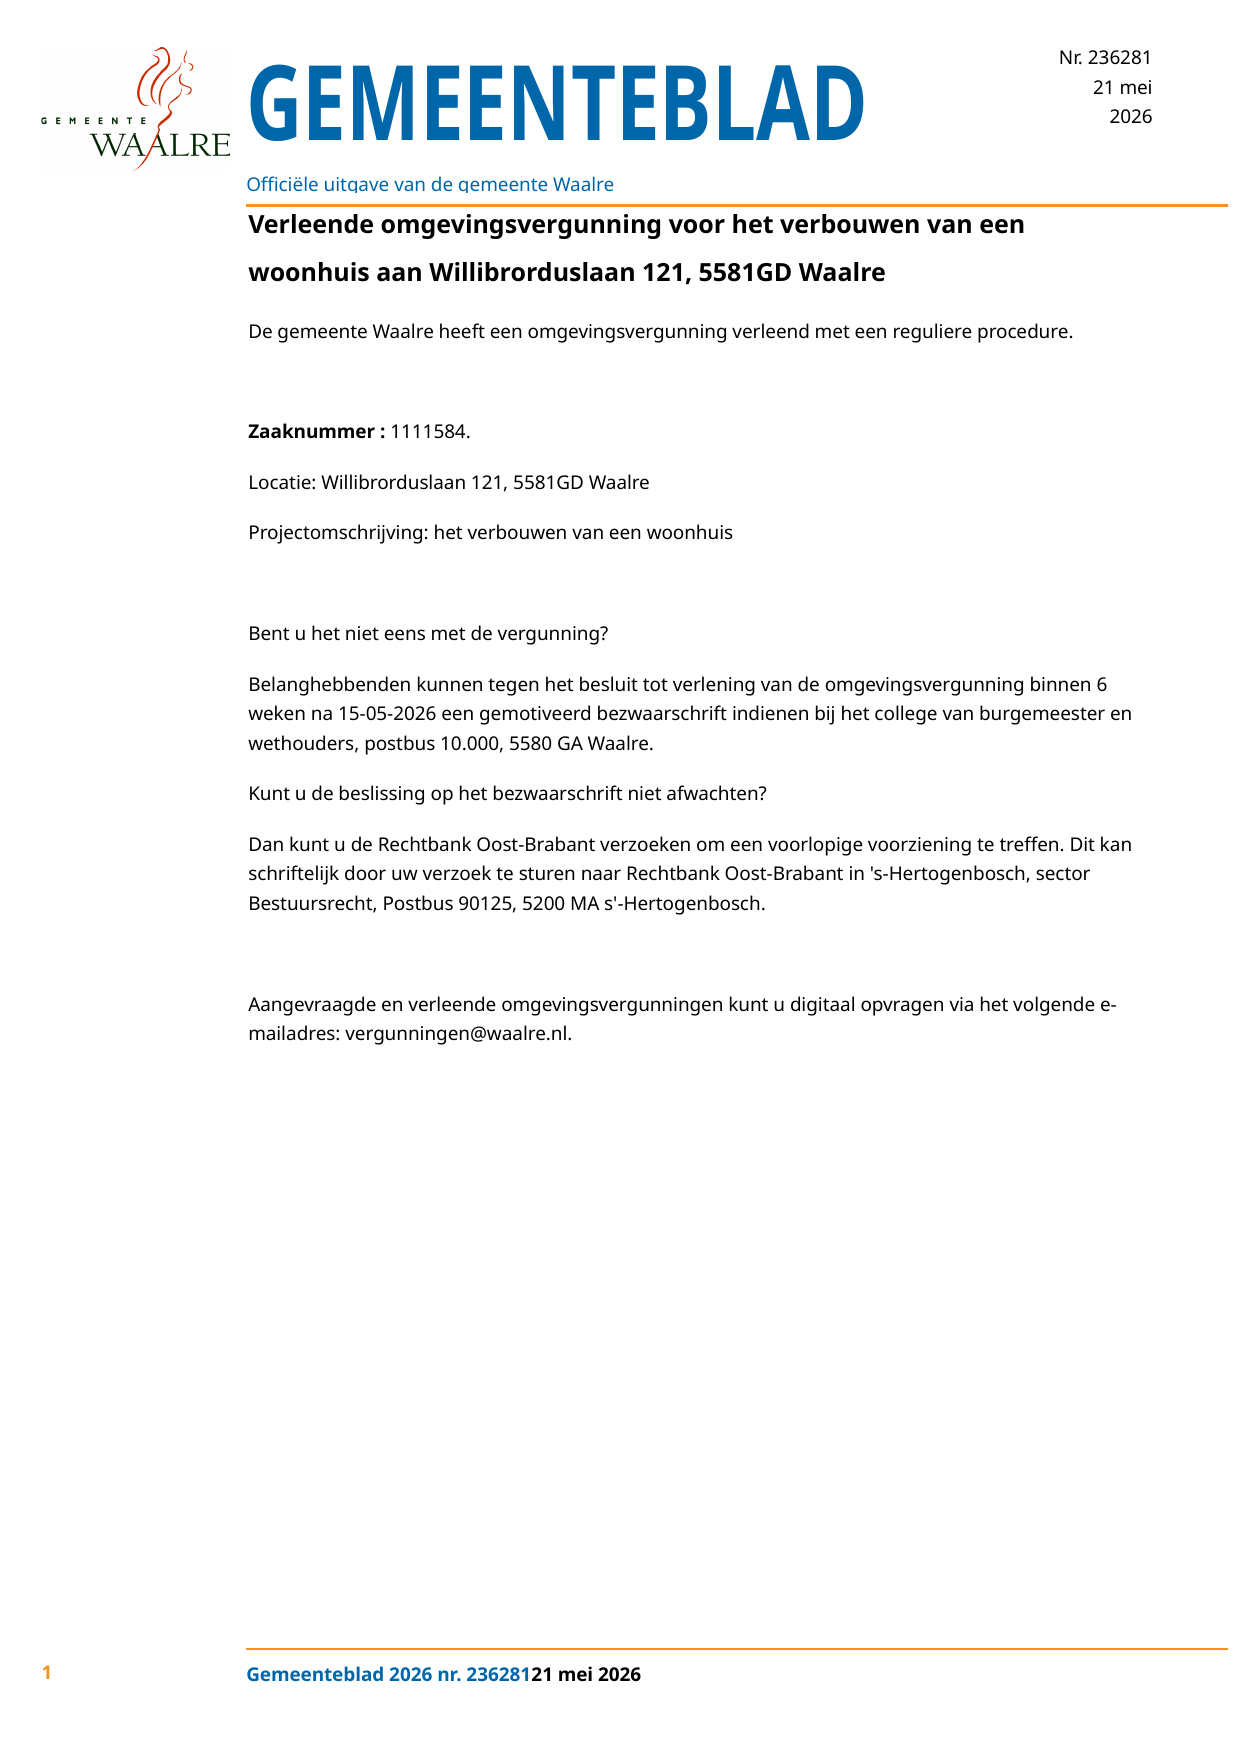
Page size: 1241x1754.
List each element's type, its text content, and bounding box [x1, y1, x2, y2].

text Bent u het niet eens met de vergunning? [248, 620, 1152, 646]
text Locatie: Willibrorduslaan 121, 5581GD Waalre [248, 469, 1152, 495]
text Aangevraagde en verleende omgevingsvergunningen kunt u digitaal opvragen via het volgende e-mailadres: vergunningen@waalre.nl. [248, 991, 1152, 1046]
text Dan kunt u de Rechtbank Oost-Brabant verzoeken om een voorlopige voorziening te treffen. Dit kan schriftelijk door uw verzoek te sturen naar Rechtbank Oost-Brabant in 's-Hertogenbosch, sector Bestuursrecht, Postbus 90125, 5200 MA s'-Hertogenbosch. [248, 831, 1152, 916]
text Zaaknummer : 1111584. [248, 419, 1152, 444]
picture [41, 47, 231, 172]
text Kunt u de beslissing op het bezwaarschrift niet afwachten? [248, 780, 1152, 806]
text De gemeente Waalre heeft een omgevingsvergunning verleend met een reguliere procedure. [248, 318, 1152, 344]
text Belanghebbenden kunnen tegen het besluit tot verlening van de omgevingsvergunning binnen 6 weken na 15-05-2026 een gemotiveerd bezwaarschrift indienen bij het college van burgemeester en wethouders, postbus 10.000, 5580 GA Waalre. [248, 671, 1152, 756]
text Projectomschrijving: het verbouwen van een woonhuis [248, 519, 1152, 545]
text Verleende omgevingsvergunning voor het verbouwen van een woonhuis aan Willibrorduslaan 121, 5581GD Waalre [248, 207, 1152, 288]
